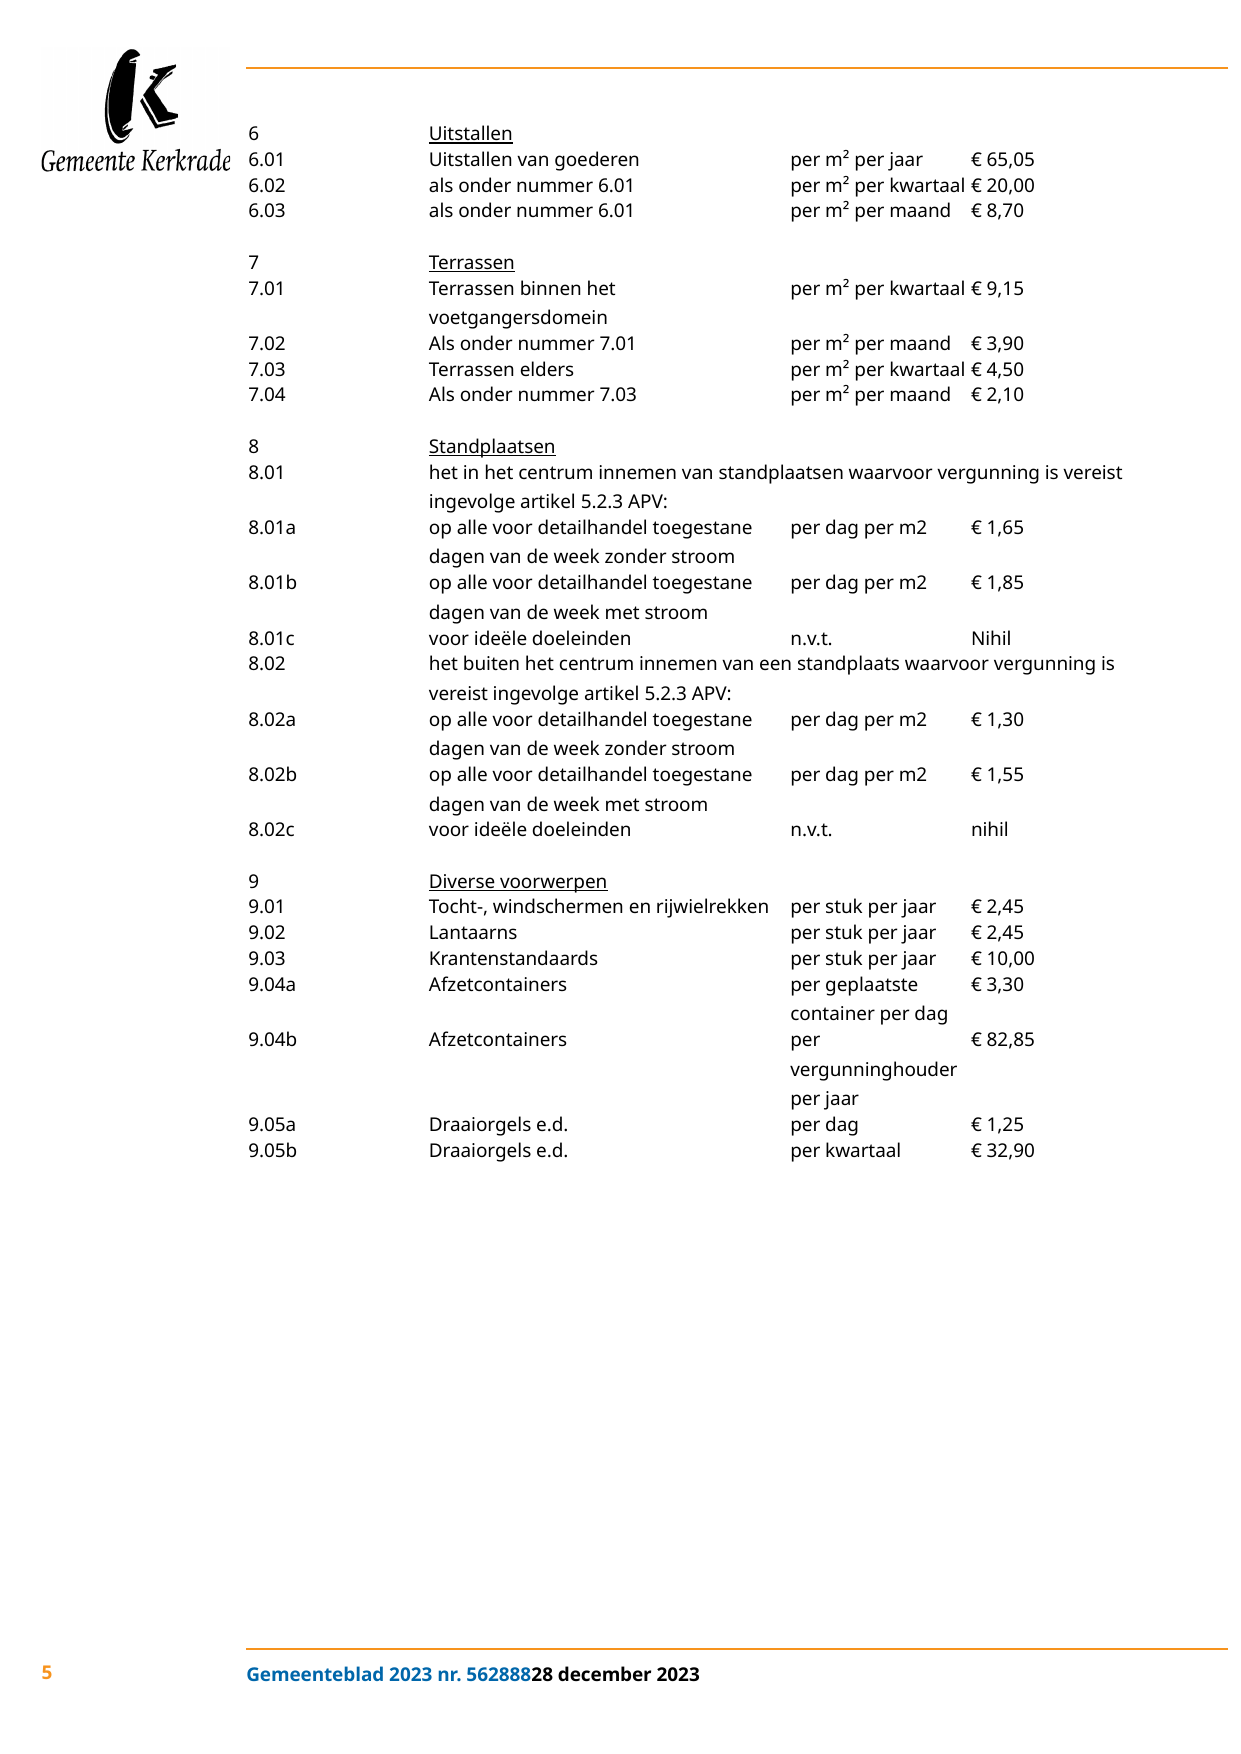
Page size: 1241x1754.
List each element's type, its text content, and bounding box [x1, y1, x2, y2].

table_cell [248, 95, 429, 121]
table_cell 7.02 [248, 330, 429, 356]
table_cell [790, 95, 971, 121]
table_cell op alle voor detailhandel toegestane dagen van de week zonder stroom [429, 706, 790, 761]
table_cell als onder nummer 6.01 [429, 172, 790, 198]
table_cell 7.04 [248, 382, 429, 407]
table_cell € 8,70 [971, 198, 1152, 223]
table_cell per dag per m2 [790, 761, 971, 816]
table_cell Nihil [971, 625, 1152, 651]
table_cell het buiten het centrum innemen van een standplaats waarvoor vergunning is vereist ingevolge artikel 5.2.3 APV: [429, 651, 1152, 706]
table_cell per stuk per jaar [790, 894, 971, 919]
table_cell 7.01 [248, 275, 429, 330]
table_cell n.v.t. [790, 625, 971, 651]
table_cell per m² per maand [790, 330, 971, 356]
table_cell Als onder nummer 7.03 [429, 382, 790, 407]
table_cell per stuk per jaar [790, 919, 971, 945]
table_cell € 20,00 [971, 172, 1152, 198]
table_cell per dag [790, 1111, 971, 1137]
table_cell Terrassen elders [429, 356, 790, 382]
table_cell € 65,05 [971, 146, 1152, 172]
table_cell 8.01 [248, 459, 429, 514]
table_cell Lantaarns [429, 919, 790, 945]
table_cell € 2,45 [971, 894, 1152, 919]
table_cell 9.03 [248, 945, 429, 971]
table_cell Krantenstandaards [429, 945, 790, 971]
table_cell 7.03 [248, 356, 429, 382]
table_cell [248, 408, 429, 433]
table_cell per m² per kwartaal [790, 172, 971, 198]
table_cell 6.02 [248, 172, 429, 198]
table_cell [790, 868, 971, 894]
table_cell [790, 249, 971, 275]
table_cell Afzetcontainers [429, 971, 790, 1026]
table_cell voor ideële doeleinden [429, 816, 790, 842]
table_cell 8.02a [248, 706, 429, 761]
table_cell Draaiorgels e.d. [429, 1111, 790, 1137]
table_cell per vergunninghouder per jaar [790, 1026, 971, 1111]
table_cell per geplaatste container per dag [790, 971, 971, 1026]
table_cell per dag per m2 [790, 706, 971, 761]
table_cell € 32,90 [971, 1137, 1152, 1162]
table_cell op alle voor detailhandel toegestane dagen van de week zonder stroom [429, 514, 790, 569]
table_cell per m² per kwartaal [790, 275, 971, 330]
table_cell 7 [248, 249, 429, 275]
table_cell [790, 842, 971, 868]
table_cell 8.01c [248, 625, 429, 651]
table_cell € 4,50 [971, 356, 1152, 382]
table_cell [971, 224, 1152, 249]
table_cell [429, 408, 790, 433]
table_cell n.v.t. [790, 816, 971, 842]
table_cell [971, 868, 1152, 894]
table_cell € 3,90 [971, 330, 1152, 356]
table_cell 8.01a [248, 514, 429, 569]
table_cell Terrassen [429, 249, 790, 275]
table_cell € 82,85 [971, 1026, 1152, 1111]
table_cell per kwartaal [790, 1137, 971, 1162]
table_cell 9.04a [248, 971, 429, 1026]
table_cell [790, 408, 971, 433]
table_cell per dag per m2 [790, 514, 971, 569]
table_cell nihil [971, 816, 1152, 842]
table_cell 8 [248, 433, 429, 459]
table_cell per m² per jaar [790, 146, 971, 172]
table_cell [971, 842, 1152, 868]
table_cell Als onder nummer 7.01 [429, 330, 790, 356]
table_cell als onder nummer 6.01 [429, 198, 790, 223]
table_cell 6 [248, 121, 429, 146]
table_cell Terrassen binnen het voetgangersdomein [429, 275, 790, 330]
table_cell 8.02 [248, 651, 429, 706]
table_cell 9.04b [248, 1026, 429, 1111]
table_cell [790, 121, 971, 146]
table_cell [248, 842, 429, 868]
table_cell per m² per maand [790, 382, 971, 407]
table_cell 9.02 [248, 919, 429, 945]
table_cell 8.01b [248, 570, 429, 625]
table_cell 8.02c [248, 816, 429, 842]
table_cell op alle voor detailhandel toegestane dagen van de week met stroom [429, 761, 790, 816]
picture [41, 47, 231, 172]
table_cell [429, 842, 790, 868]
table_cell [429, 224, 790, 249]
table_cell 8.02b [248, 761, 429, 816]
table_cell Standplaatsen [429, 433, 790, 459]
table_cell € 1,85 [971, 570, 1152, 625]
table_cell Diverse voorwerpen [429, 868, 790, 894]
table_cell 9.05a [248, 1111, 429, 1137]
table_cell € 1,30 [971, 706, 1152, 761]
table_cell voor ideële doeleinden [429, 625, 790, 651]
table_cell [971, 249, 1152, 275]
table_cell € 10,00 [971, 945, 1152, 971]
table_cell 6.01 [248, 146, 429, 172]
table_cell 9.01 [248, 894, 429, 919]
table_cell 9 [248, 868, 429, 894]
table_cell Uitstallen van goederen [429, 146, 790, 172]
table_cell [971, 121, 1152, 146]
table_cell € 2,10 [971, 382, 1152, 407]
table_cell € 9,15 [971, 275, 1152, 330]
table_cell [790, 224, 971, 249]
table_cell € 1,65 [971, 514, 1152, 569]
table_cell per m² per maand [790, 198, 971, 223]
table_cell Draaiorgels e.d. [429, 1137, 790, 1162]
table_cell per dag per m2 [790, 570, 971, 625]
table_cell [971, 433, 1152, 459]
table_cell [248, 224, 429, 249]
table_cell per stuk per jaar [790, 945, 971, 971]
table_cell Uitstallen [429, 121, 790, 146]
table_cell [429, 95, 790, 121]
table_cell 9.05b [248, 1137, 429, 1162]
table_cell € 1,55 [971, 761, 1152, 816]
table_cell per m² per kwartaal [790, 356, 971, 382]
table_cell [790, 433, 971, 459]
table_cell Afzetcontainers [429, 1026, 790, 1111]
table_cell op alle voor detailhandel toegestane dagen van de week met stroom [429, 570, 790, 625]
table_cell € 3,30 [971, 971, 1152, 1026]
table_cell € 2,45 [971, 919, 1152, 945]
table_cell Tocht-, windschermen en rijwielrekken [429, 894, 790, 919]
table_cell [971, 408, 1152, 433]
table_cell het in het centrum innemen van standplaatsen waarvoor vergunning is vereist ingevolge artikel 5.2.3 APV: [429, 459, 1152, 514]
table_cell [971, 95, 1152, 121]
table_cell € 1,25 [971, 1111, 1152, 1137]
table_cell 6.03 [248, 198, 429, 223]
